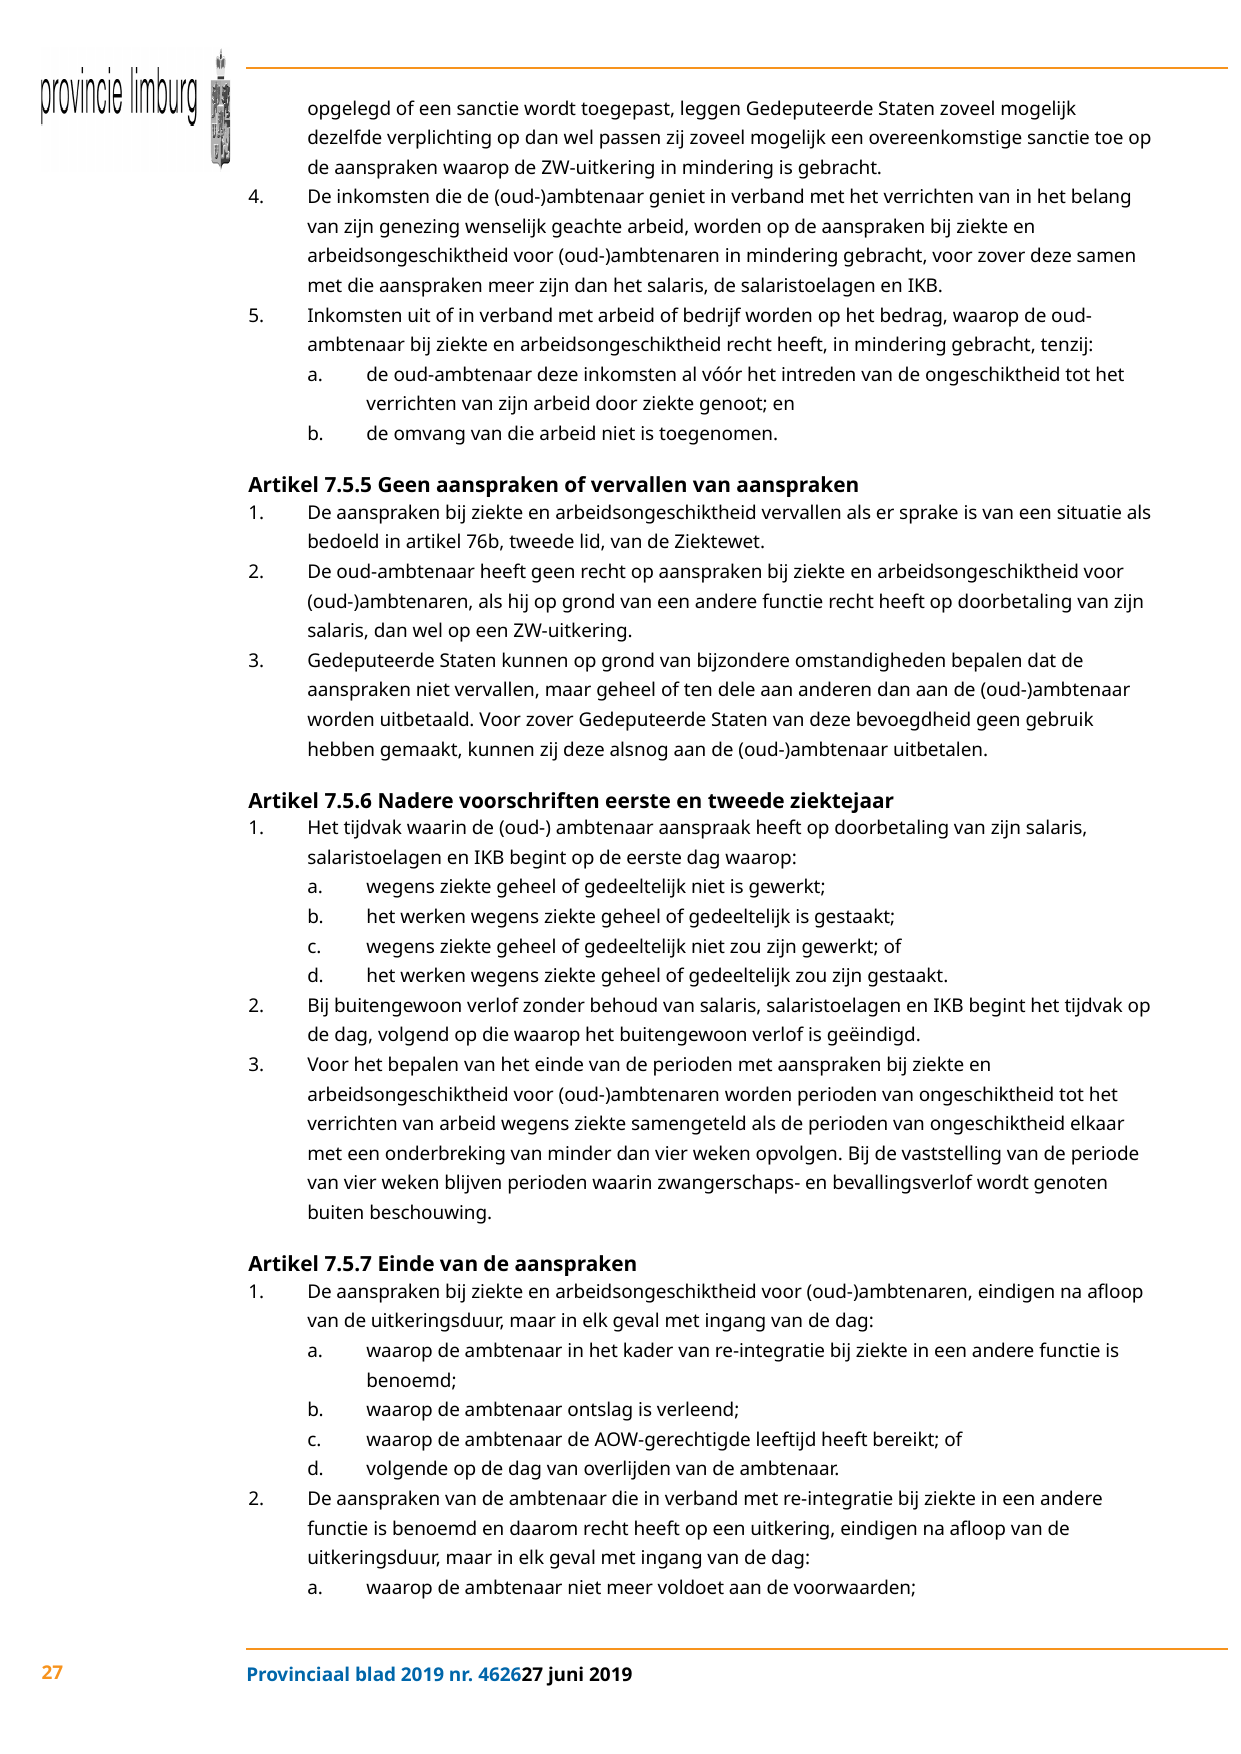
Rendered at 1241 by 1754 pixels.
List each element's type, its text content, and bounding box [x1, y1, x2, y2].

list Inkomsten uit of in verband met arbeid of bedrijf worden op het bedrag, waarop de oud-ambtenaar bij ziekte en arbeidsongeschiktheid recht heeft, in mindering gebracht, tenzij: [248, 302, 1152, 357]
list het werken wegens ziekte geheel of gedeeltelijk is gestaakt; [307, 903, 1152, 929]
text Artikel 7.5.7 Einde van de aanspraken [248, 1249, 1152, 1278]
picture [41, 47, 231, 172]
text Artikel 7.5.6 Nadere voorschriften eerste en tweede ziektejaar [248, 786, 1152, 814]
list wegens ziekte geheel of gedeeltelijk niet is gewerkt; [307, 874, 1152, 899]
list De oud-ambtenaar heeft geen recht op aanspraken bij ziekte en arbeidsongeschiktheid voor (oud-)ambtenaren, als hij op grond van een andere functie recht heeft op doorbetaling van zijn salaris, dan wel op een ZW-uitkering. [248, 558, 1152, 643]
list De aanspraken bij ziekte en arbeidsongeschiktheid voor (oud-)ambtenaren, eindigen na afloop van de uitkeringsduur, maar in elk geval met ingang van de dag: [248, 1278, 1152, 1333]
text Artikel 7.5.5 Geen aanspraken of vervallen van aanspraken [248, 471, 1152, 499]
list Gedeputeerde Staten kunnen op grond van bijzondere omstandigheden bepalen dat de aanspraken niet vervallen, maar geheel of ten dele aan anderen dan aan de (oud-)ambtenaar worden uitbetaald. Voor zover Gedeputeerde Staten van deze bevoegdheid geen gebruik hebben gemaakt, kunnen zij deze alsnog aan de (oud-)ambtenaar uitbetalen. [248, 647, 1152, 761]
list volgende op de dag van overlijden van de ambtenaar. [307, 1456, 1152, 1481]
list waarop de ambtenaar in het kader van re-integratie bij ziekte in een andere functie is benoemd; [307, 1337, 1152, 1392]
list opgelegd of een sanctie wordt toegepast, leggen Gedeputeerde Staten zoveel mogelijk dezelfde verplichting op dan wel passen zij zoveel mogelijk een overeenkomstige sanctie toe op de aanspraken waarop de ZW-uitkering in mindering is gebracht. [248, 95, 1152, 180]
list waarop de ambtenaar de AOW-gerechtigde leeftijd heeft bereikt; of [307, 1426, 1152, 1452]
list Bij buitengewoon verlof zonder behoud van salaris, salaristoelagen en IKB begint het tijdvak op de dag, volgend op die waarop het buitengewoon verlof is geëindigd. [248, 992, 1152, 1047]
list de omvang van die arbeid niet is toegenomen. [307, 420, 1152, 446]
list waarop de ambtenaar niet meer voldoet aan de voorwaarden; [307, 1574, 1152, 1599]
list Voor het bepalen van het einde van de perioden met aanspraken bij ziekte en arbeidsongeschiktheid voor (oud-)ambtenaren worden perioden van ongeschiktheid tot het verrichten van arbeid wegens ziekte samengeteld als de perioden van ongeschiktheid elkaar met een onderbreking van minder dan vier weken opvolgen. Bij de vaststelling van de periode van vier weken blijven perioden waarin zwangerschaps- en bevallingsverlof wordt genoten buiten beschouwing. [248, 1051, 1152, 1225]
list waarop de ambtenaar ontslag is verleend; [307, 1396, 1152, 1422]
list De aanspraken van de ambtenaar die in verband met re-integratie bij ziekte in een andere functie is benoemd en daarom recht heeft op een uitkering, eindigen na afloop van de uitkeringsduur, maar in elk geval met ingang van de dag: [248, 1485, 1152, 1570]
list Het tijdvak waarin de (oud-) ambtenaar aanspraak heeft op doorbetaling van zijn salaris, salaristoelagen en IKB begint op de eerste dag waarop: [248, 814, 1152, 870]
list De aanspraken bij ziekte en arbeidsongeschiktheid vervallen als er sprake is van een situatie als bedoeld in artikel 76b, tweede lid, van de Ziektewet. [248, 499, 1152, 554]
list de oud-ambtenaar deze inkomsten al vóór het intreden van de ongeschiktheid tot het verrichten van zijn arbeid door ziekte genoot; en [307, 361, 1152, 416]
list wegens ziekte geheel of gedeeltelijk niet zou zijn gewerkt; of [307, 933, 1152, 959]
list het werken wegens ziekte geheel of gedeeltelijk zou zijn gestaakt. [307, 962, 1152, 988]
list De inkomsten die de (oud-)ambtenaar geniet in verband met het verrichten van in het belang van zijn genezing wenselijk geachte arbeid, worden op de aanspraken bij ziekte en arbeidsongeschiktheid voor (oud-)ambtenaren in mindering gebracht, voor zover deze samen met die aanspraken meer zijn dan het salaris, de salaristoelagen en IKB. [248, 183, 1152, 298]
